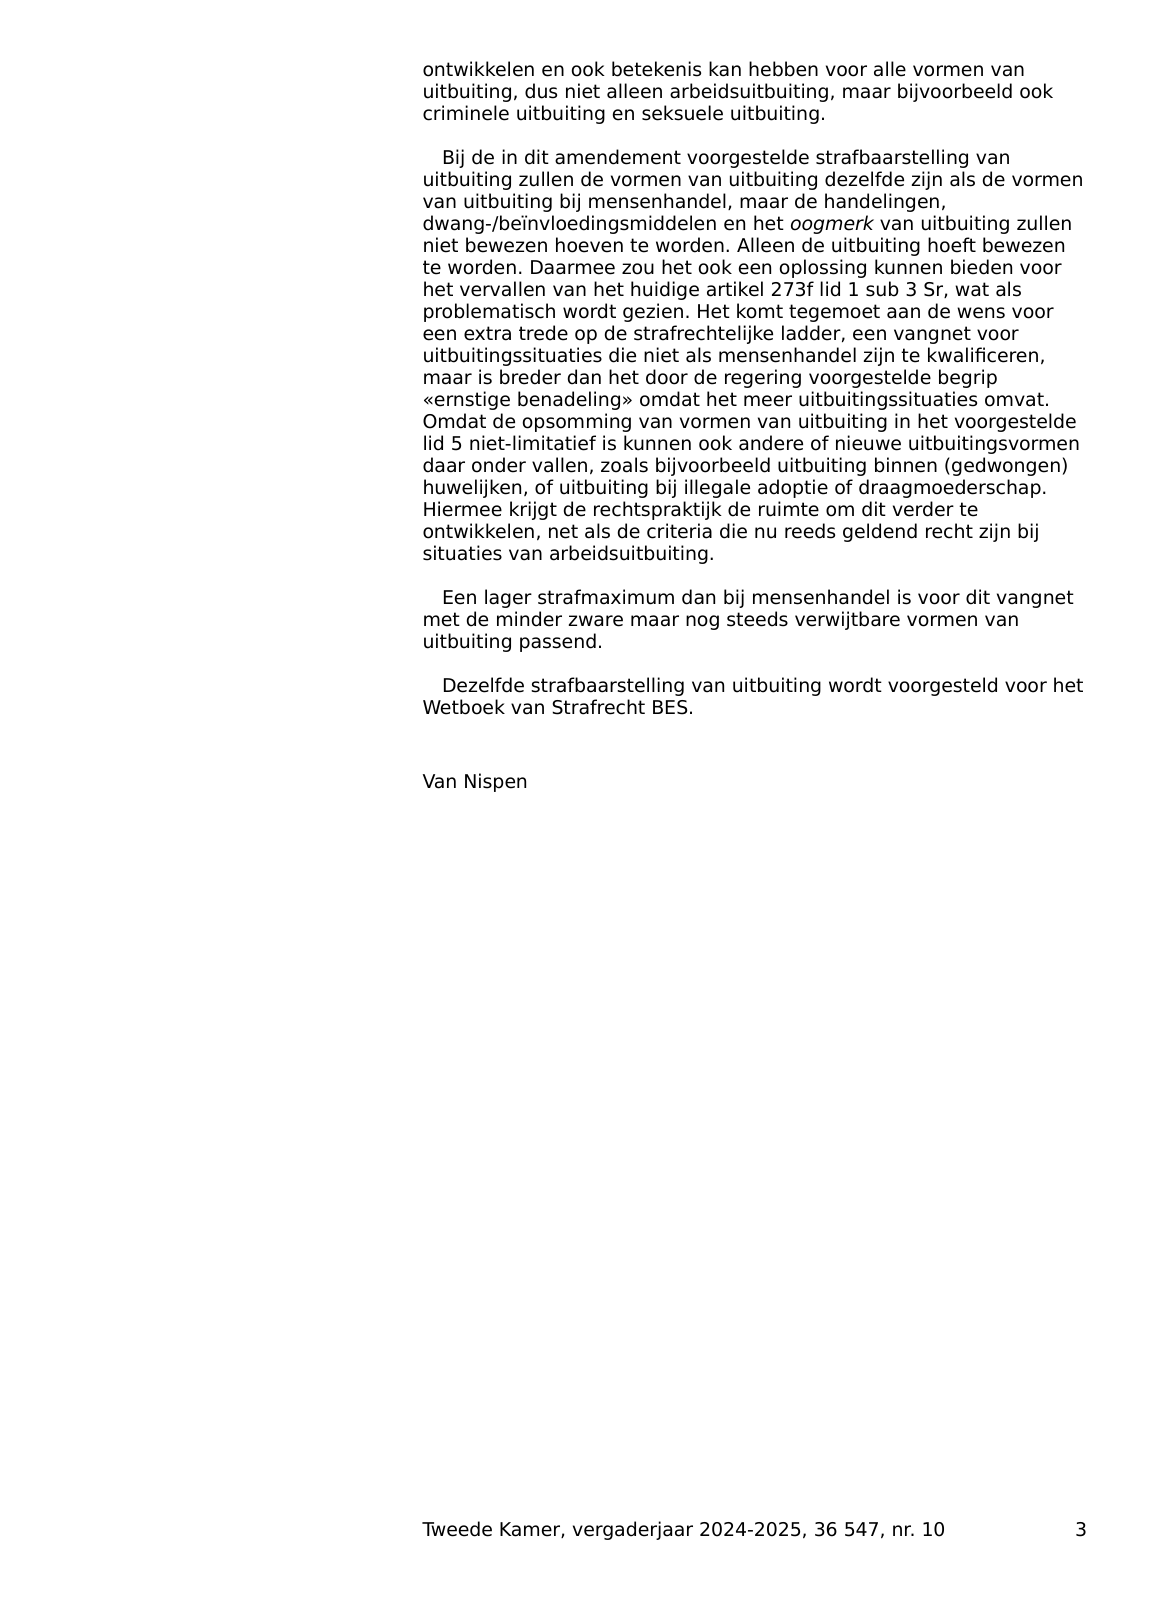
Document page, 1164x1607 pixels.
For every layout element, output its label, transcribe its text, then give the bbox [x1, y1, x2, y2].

text Van Nispen [422, 749, 1087, 793]
text ontwikkelen en ook betekenis kan hebben voor alle vormen van uitbuiting, dus niet alleen arbeidsuitbuiting, maar bijvoorbeeld ook criminele uitbuiting en seksuele uitbuiting. [422, 59, 1087, 125]
text Een lager strafmaximum dan bij mensenhandel is voor dit vangnet met de minder zware maar nog steeds verwijtbare vormen van uitbuiting passend. [422, 587, 1087, 653]
text Dezelfde strafbaarstelling van uitbuiting wordt voorgesteld voor het Wetboek van Strafrecht BES. [422, 675, 1087, 719]
text Bij de in dit amendement voorgestelde strafbaarstelling van uitbuiting zullen de vormen van uitbuiting dezelfde zijn als de vormen van uitbuiting bij mensenhandel, maar de handelingen, dwang-/beïnvloedingsmiddelen en het oogmerk van uitbuiting zullen niet bewezen hoeven te worden. Alleen de uitbuiting hoeft bewezen te worden. Daarmee zou het ook een oplossing kunnen bieden voor het vervallen van het huidige artikel 273f lid 1 sub 3 Sr, wat als problematisch wordt gezien. Het komt tegemoet aan de wens voor een extra trede op de strafrechtelijke ladder, een vangnet voor uitbuitingssituaties die niet als mensenhandel zijn te kwalificeren, maar is breder dan het door de regering voorgestelde begrip «ernstige benadeling» omdat het meer uitbuitingssituaties omvat. Omdat de opsomming van vormen van uitbuiting in het voorgestelde lid 5 niet-limitatief is kunnen ook andere of nieuwe uitbuitingsvormen daar onder vallen, zoals bijvoorbeeld uitbuiting binnen (gedwongen) huwelijken, of uitbuiting bij illegale adoptie of draagmoederschap. Hiermee krijgt de rechtspraktijk de ruimte om dit verder te ontwikkelen, net als de criteria die nu reeds geldend recht zijn bij situaties van arbeidsuitbuiting. [422, 147, 1087, 565]
